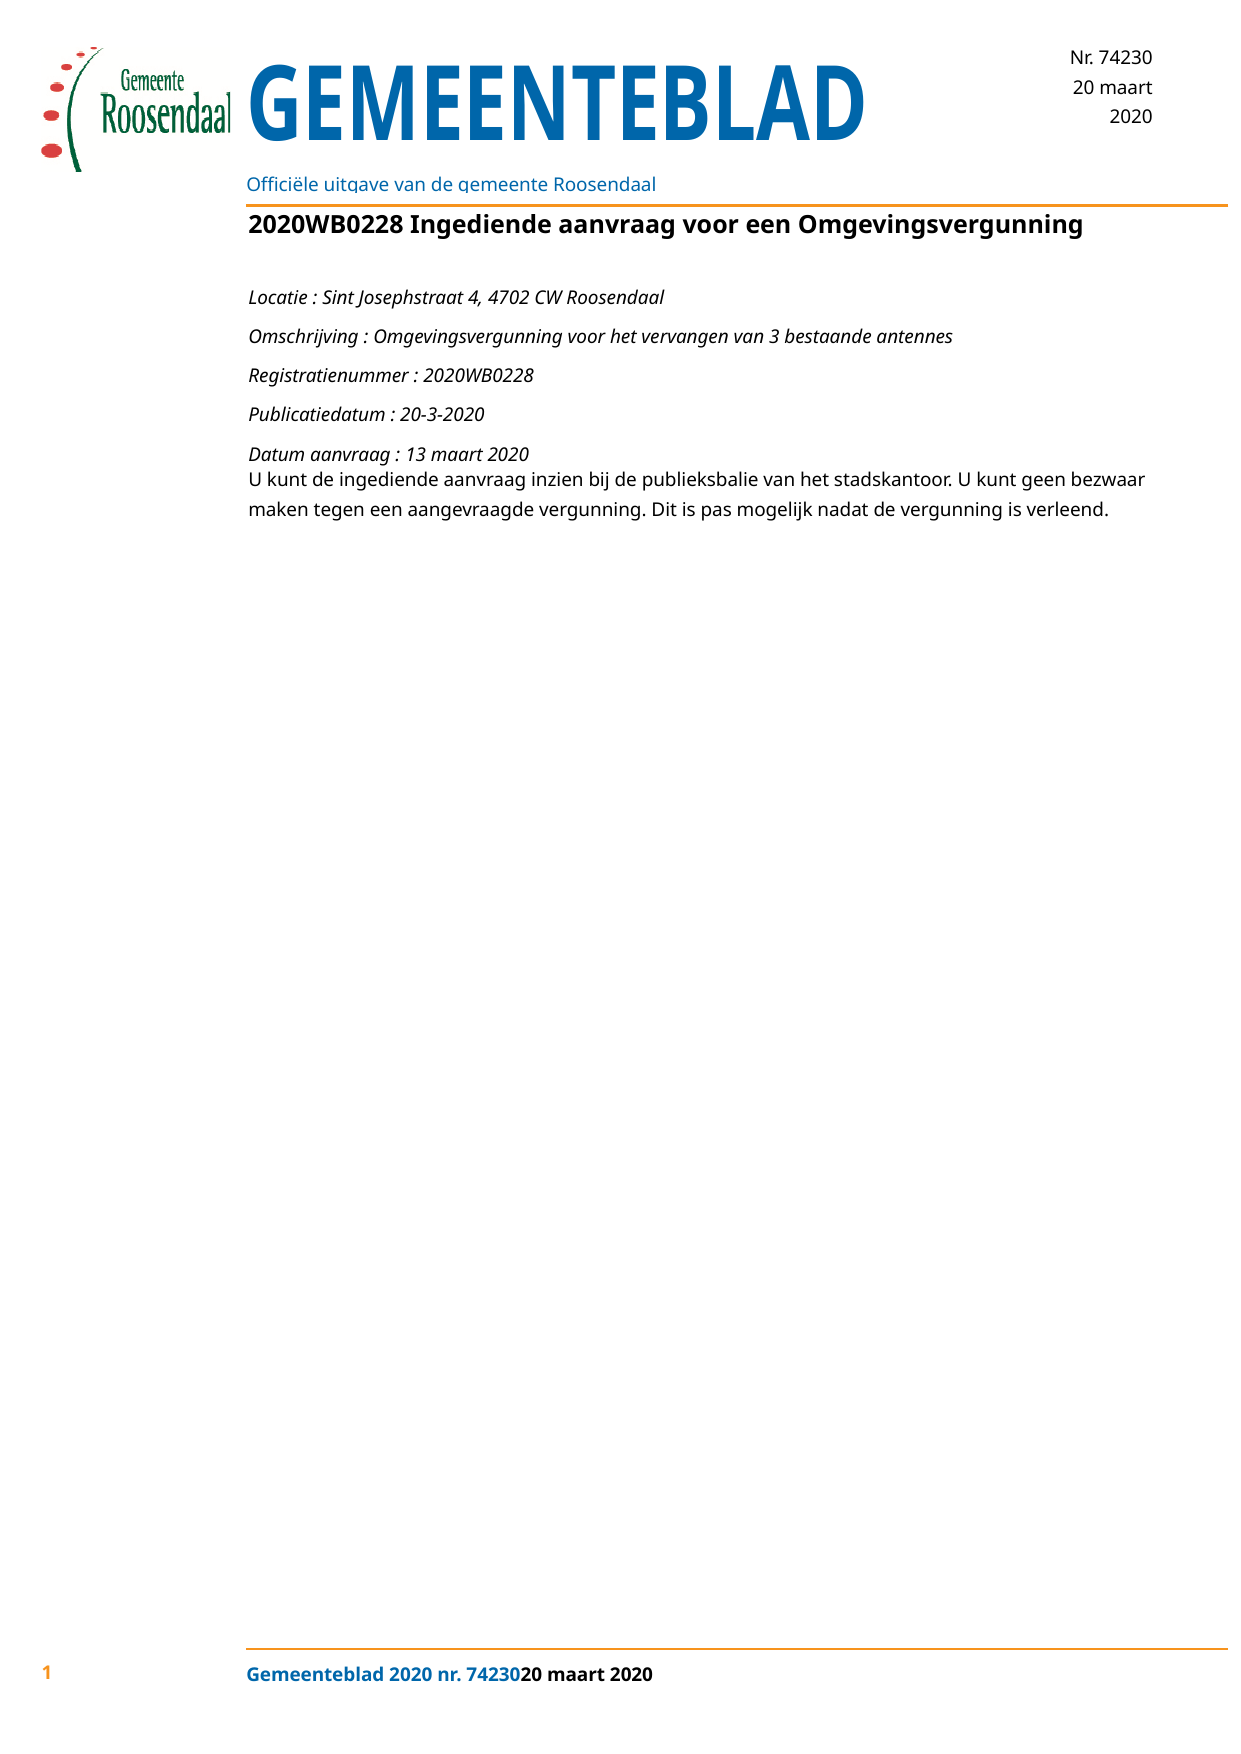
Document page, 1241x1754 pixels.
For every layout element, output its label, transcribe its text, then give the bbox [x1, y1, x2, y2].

text Datum aanvraag : 13 maart 2020 [248, 441, 1152, 467]
picture [41, 47, 231, 172]
text U kunt de ingediende aanvraag inzien bij de publieksbalie van het stadskantoor. U kunt geen bezwaar maken tegen een aangevraagde vergunning. Dit is pas mogelijk nadat de vergunning is verleend. [248, 467, 1152, 522]
text Publicatiedatum : 20-3-2020 [248, 402, 1152, 427]
text Locatie : Sint Josephstraat 4, 4702 CW Roosendaal [248, 284, 1152, 309]
text 2020WB0228 Ingediende aanvraag voor een Omgevingsvergunning [248, 207, 1152, 241]
text Omschrijving : Omgevingsvergunning voor het vervangen van 3 bestaande antennes [248, 323, 1152, 349]
text Registratienummer : 2020WB0228 [248, 362, 1152, 388]
